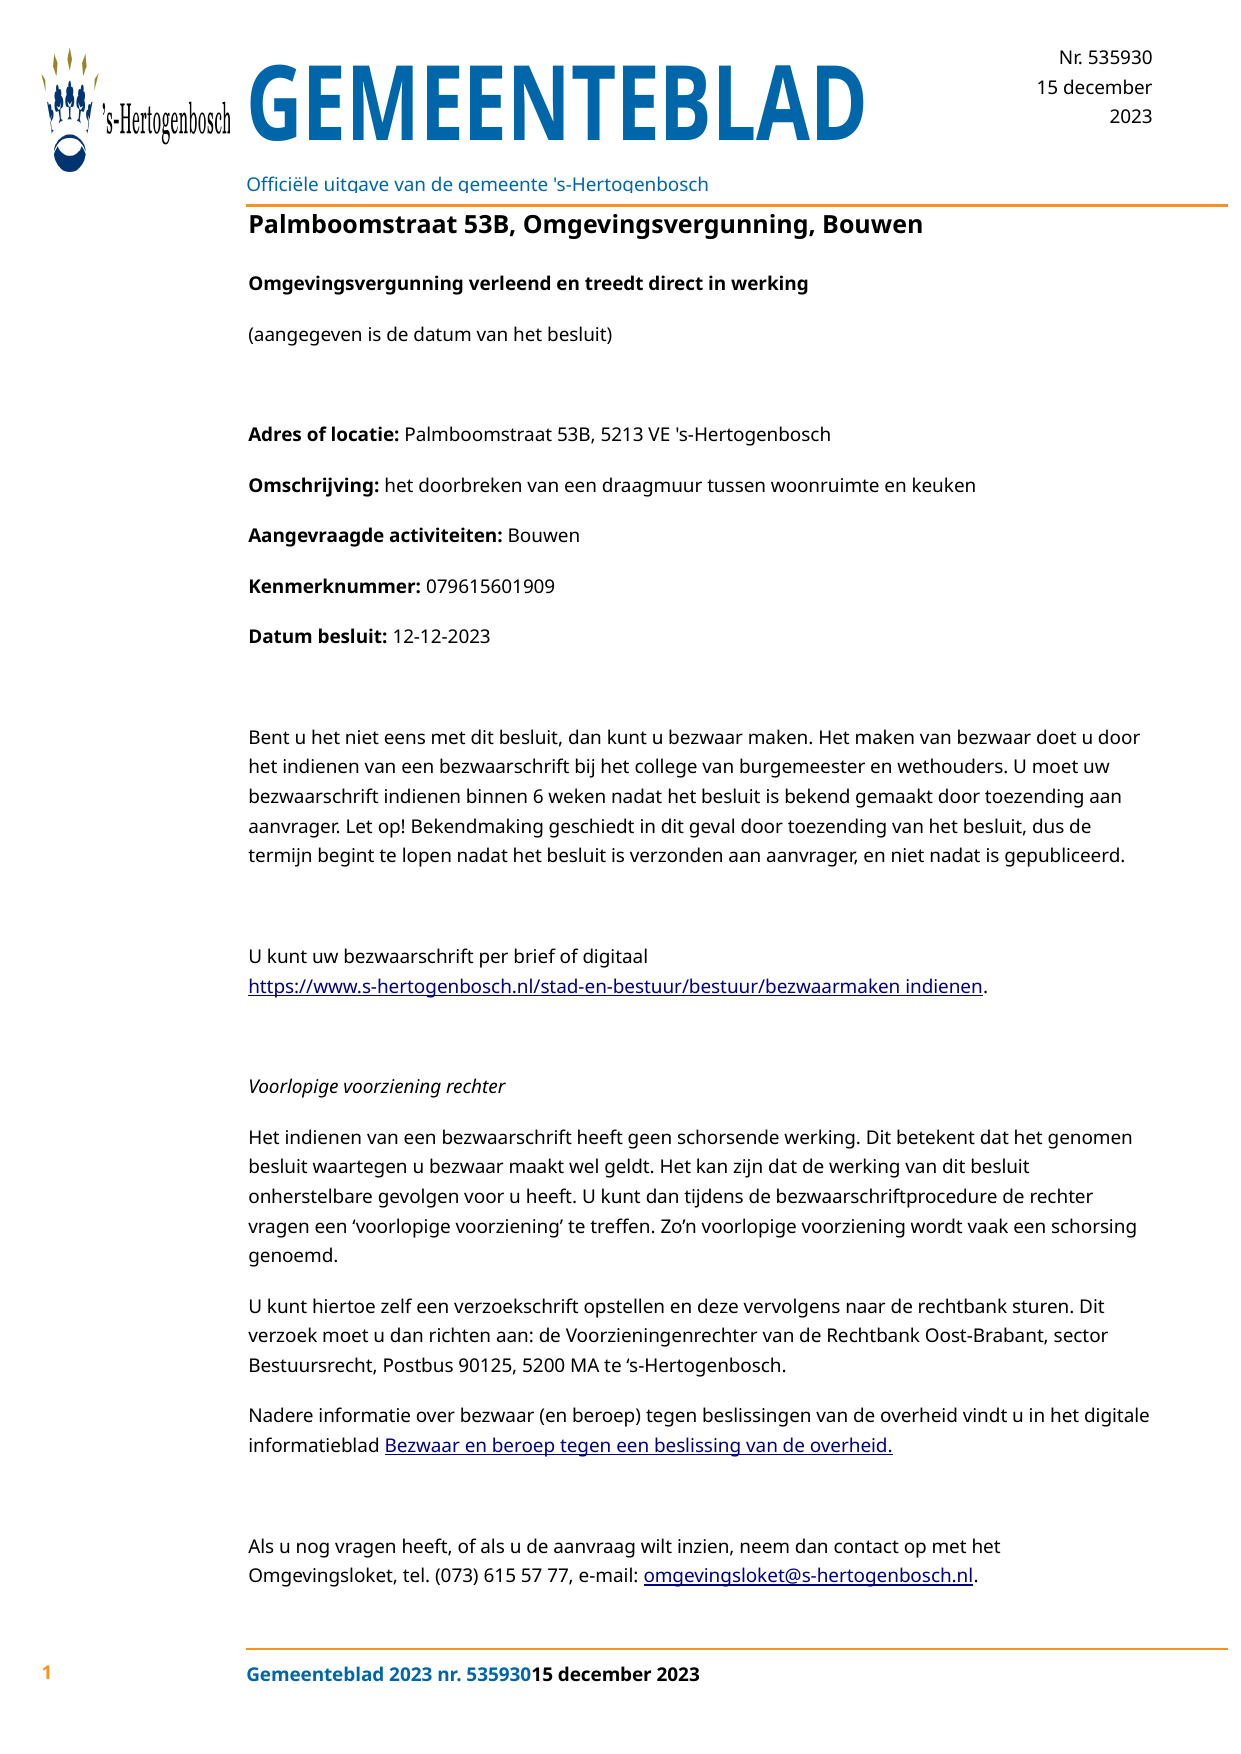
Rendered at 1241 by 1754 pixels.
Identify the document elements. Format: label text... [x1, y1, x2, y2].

text Omgevingsvergunning verleend en treedt direct in werking [248, 270, 1152, 296]
text U kunt uw bezwaarschrift per brief of digitaal https://www.s-hertogenbosch.nl/stad-en-bestuur/bestuur/bezwaarmaken indienen. [248, 943, 1152, 998]
text U kunt hiertoe zelf een verzoekschrift opstellen en deze vervolgens naar de rechtbank sturen. Dit verzoek moet u dan richten aan: de Voorzieningenrechter van de Rechtbank Oost-Brabant, sector Bestuursrecht, Postbus 90125, 5200 MA te ‘s-Hertogenbosch. [248, 1293, 1152, 1378]
text Nadere informatie over bezwaar (en beroep) tegen beslissingen van de overheid vindt u in het digitale informatieblad Bezwaar en beroep tegen een beslissing van de overheid. [248, 1402, 1152, 1458]
text Als u nog vragen heeft, of als u de aanvraag wilt inzien, neem dan contact op met het Omgevingsloket, tel. (073) 615 57 77, e-mail: omgevingsloket@s-hertogenbosch.nl. [248, 1533, 1152, 1588]
text Voorlopige voorziening rechter [248, 1074, 1152, 1099]
text Palmboomstraat 53B, Omgevingsvergunning, Bouwen [248, 207, 1152, 241]
text Bent u het niet eens met dit besluit, dan kunt u bezwaar maken. Het maken van bezwaar doet u door het indienen van een bezwaarschrift bij het college van burgemeester en wethouders. U moet uw bezwaarschrift indienen binnen 6 weken nadat het besluit is bekend gemaakt door toezending aan aanvrager. Let op! Bekendmaking geschiedt in dit geval door toezending van het besluit, dus de termijn begint te lopen nadat het besluit is verzonden aan aanvrager, en niet nadat is gepubliceerd. [248, 724, 1152, 868]
text Omschrijving: het doorbreken van een draagmuur tussen woonruimte en keuken [248, 472, 1152, 498]
text Datum besluit: 12-12-2023 [248, 623, 1152, 649]
text Kenmerknummer: 079615601909 [248, 573, 1152, 598]
text Aangevraagde activiteiten: Bouwen [248, 522, 1152, 548]
text (aangegeven is de datum van het besluit) [248, 321, 1152, 346]
picture [41, 47, 231, 172]
text Adres of locatie: Palmboomstraat 53B, 5213 VE 's-Hertogenbosch [248, 422, 1152, 447]
text Het indienen van een bezwaarschrift heeft geen schorsende werking. Dit betekent dat het genomen besluit waartegen u bezwaar maakt wel geldt. Het kan zijn dat de werking van dit besluit onherstelbare gevolgen voor u heeft. U kunt dan tijdens de bezwaarschriftprocedure de rechter vragen een ‘voorlopige voorziening’ te treffen. Zo’n voorlopige voorziening wordt vaak een schorsing genoemd. [248, 1124, 1152, 1268]
